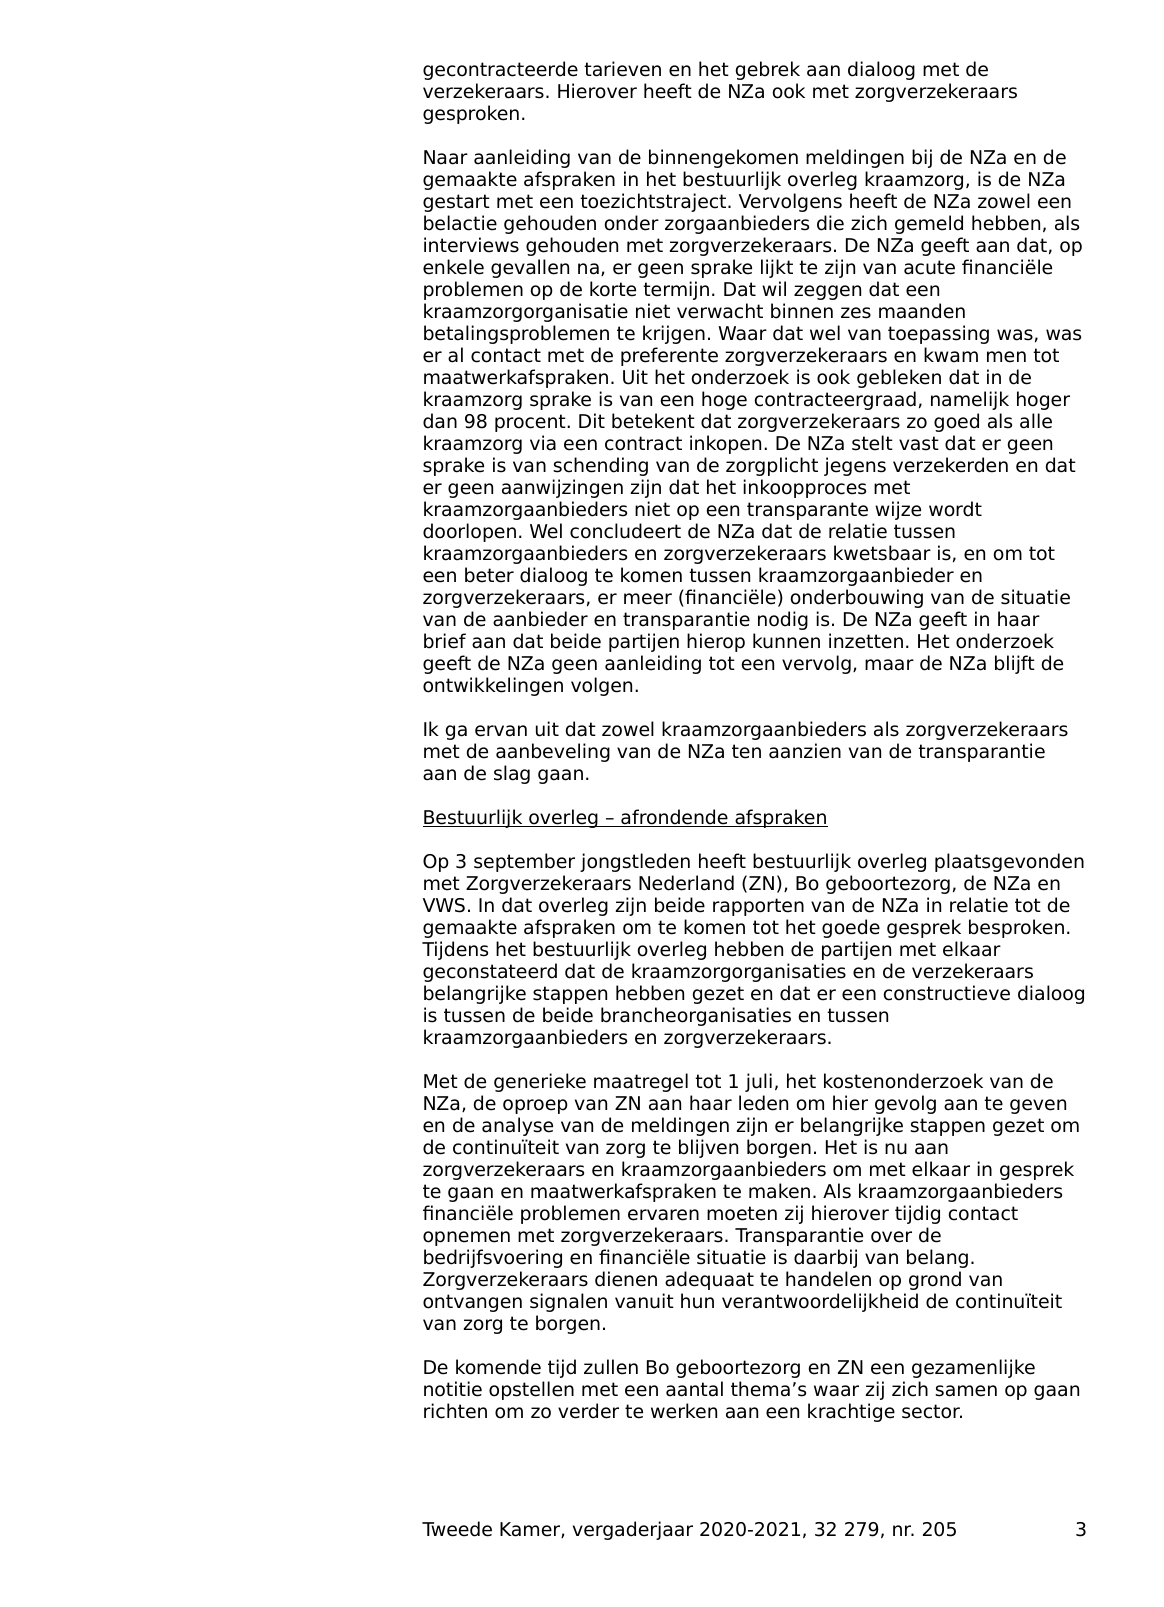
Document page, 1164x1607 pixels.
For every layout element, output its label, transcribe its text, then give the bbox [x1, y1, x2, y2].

subtitle Bestuurlijk overleg – afrondende afspraken [422, 807, 1087, 829]
text Op 3 september jongstleden heeft bestuurlijk overleg plaatsgevonden met Zorgverzekeraars Nederland (ZN), Bo geboortezorg, de NZa en VWS. In dat overleg zijn beide rapporten van de NZa in relatie tot de gemaakte afspraken om te komen tot het goede gesprek besproken. Tijdens het bestuurlijk overleg hebben de partijen met elkaar geconstateerd dat de kraamzorgorganisaties en de verzekeraars belangrijke stappen hebben gezet en dat er een constructieve dialoog is tussen de beide brancheorganisaties en tussen kraamzorgaanbieders en zorgverzekeraars. [422, 851, 1087, 1049]
text De komende tijd zullen Bo geboortezorg en ZN een gezamenlijke notitie opstellen met een aantal thema’s waar zij zich samen op gaan richten om zo verder te werken aan een krachtige sector. [422, 1357, 1087, 1423]
text Met de generieke maatregel tot 1 juli, het kostenonderzoek van de NZa, de oproep van ZN aan haar leden om hier gevolg aan te geven en de analyse van de meldingen zijn er belangrijke stappen gezet om de continuïteit van zorg te blijven borgen. Het is nu aan zorgverzekeraars en kraamzorgaanbieders om met elkaar in gesprek te gaan en maatwerkafspraken te maken. Als kraamzorgaanbieders financiële problemen ervaren moeten zij hierover tijdig contact opnemen met zorgverzekeraars. Transparantie over de bedrijfsvoering en financiële situatie is daarbij van belang. Zorgverzekeraars dienen adequaat te handelen op grond van ontvangen signalen vanuit hun verantwoordelijkheid de continuïteit van zorg te borgen. [422, 1071, 1087, 1335]
text Ik ga ervan uit dat zowel kraamzorgaanbieders als zorgverzekeraars met de aanbeveling van de NZa ten aanzien van de transparantie aan de slag gaan. [422, 719, 1087, 785]
text gecontracteerde tarieven en het gebrek aan dialoog met de verzekeraars. Hierover heeft de NZa ook met zorgverzekeraars gesproken. [422, 59, 1087, 125]
text Naar aanleiding van de binnengekomen meldingen bij de NZa en de gemaakte afspraken in het bestuurlijk overleg kraamzorg, is de NZa gestart met een toezichtstraject. Vervolgens heeft de NZa zowel een belactie gehouden onder zorgaanbieders die zich gemeld hebben, als interviews gehouden met zorgverzekeraars. De NZa geeft aan dat, op enkele gevallen na, er geen sprake lijkt te zijn van acute financiële problemen op de korte termijn. Dat wil zeggen dat een kraamzorgorganisatie niet verwacht binnen zes maanden betalingsproblemen te krijgen. Waar dat wel van toepassing was, was er al contact met de preferente zorgverzekeraars en kwam men tot maatwerkafspraken. Uit het onderzoek is ook gebleken dat in de kraamzorg sprake is van een hoge contracteergraad, namelijk hoger dan 98 procent. Dit betekent dat zorgverzekeraars zo goed als alle kraamzorg via een contract inkopen. De NZa stelt vast dat er geen sprake is van schending van de zorgplicht jegens verzekerden en dat er geen aanwijzingen zijn dat het inkoopproces met kraamzorgaanbieders niet op een transparante wijze wordt doorlopen. Wel concludeert de NZa dat de relatie tussen kraamzorgaanbieders en zorgverzekeraars kwetsbaar is, en om tot een beter dialoog te komen tussen kraamzorgaanbieder en zorgverzekeraars, er meer (financiële) onderbouwing van de situatie van de aanbieder en transparantie nodig is. De NZa geeft in haar brief aan dat beide partijen hierop kunnen inzetten. Het onderzoek geeft de NZa geen aanleiding tot een vervolg, maar de NZa blijft de ontwikkelingen volgen. [422, 147, 1087, 697]
